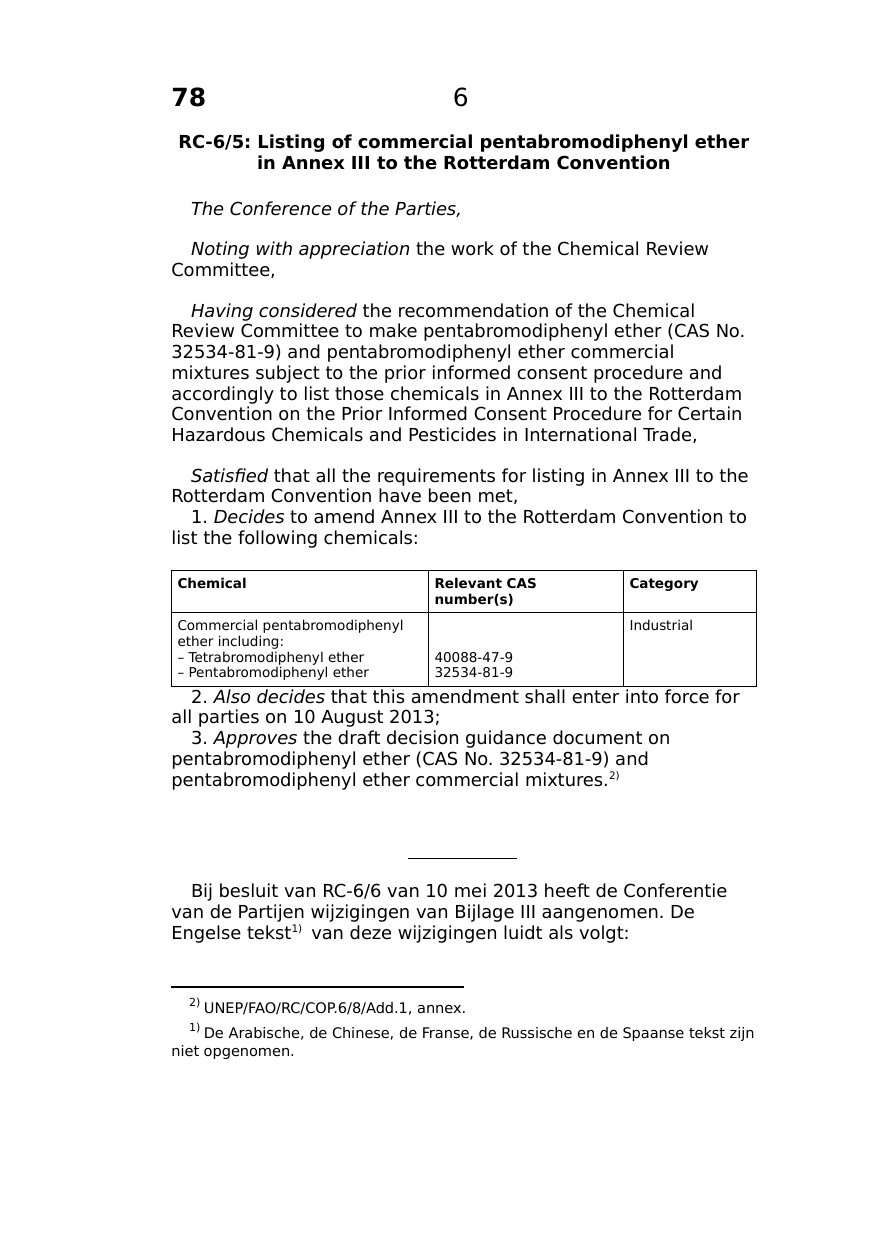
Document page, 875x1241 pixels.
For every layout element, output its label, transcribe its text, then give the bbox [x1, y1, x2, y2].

text Bij besluit van RC-6/6 van 10 mei 2013 heeft de Conferentie van de Partijen wijzigingen van Bijlage III aangenomen. De Engelse tekst van deze wijzigingen luidt als volgt: [171, 881, 756, 943]
table_cell [624, 665, 756, 686]
text Satisfied that all the requirements for listing in Annex III to the Rotterdam Convention have been met, [171, 466, 756, 507]
table_cell – Tetrabromodiphenyl ether [172, 650, 428, 665]
table_cell Commercial pentabromodiphenyl ether including: [172, 613, 428, 649]
text De Arabische, de Chinese, de Franse, de Russische en de Spaanse tekst zijn niet opgenomen. [171, 1021, 756, 1060]
table_cell 32534-81-9 [429, 665, 623, 686]
table_cell – Pentabromodiphenyl ether [172, 665, 428, 686]
table_cell Industrial [624, 613, 756, 649]
text Having considered the recommendation of the Chemical Review Committee to make pentabromodiphenyl ether (CAS No. 32534-81-9) and pentabromodiphenyl ether commercial mixtures subject to the prior informed consent procedure and accordingly to list those chemicals in Annex III to the Rotterdam Convention on the Prior Informed Consent Procedure for Certain Hazardous Chemicals and Pesticides in International Trade, [171, 301, 756, 446]
text 3. Approves the draft decision guidance document on pentabromodiphenyl ether (CAS No. 32534-81-9) and pentabromodiphenyl ether commercial mixtures. [171, 728, 756, 790]
text 2. Also decides that this amendment shall enter into force for all parties on 10 August 2013; [171, 687, 756, 728]
table_header Category [624, 571, 756, 612]
subtitle RC-6/5: Listing of commercial pentabromodiphenyl ether in Annex III to the Rotterdam Convention [171, 132, 756, 173]
table_header Relevant CAS number(s) [429, 571, 623, 612]
table_cell [429, 613, 623, 649]
text 1. Decides to amend Annex III to the Rotterdam Convention to list the following chemicals: [171, 507, 756, 548]
text The Conference of the Parties, [171, 198, 756, 219]
text Noting with appreciation the work of the Chemical Review Committee, [171, 239, 756, 281]
table_header Chemical [172, 571, 428, 612]
table_cell [624, 650, 756, 665]
table_cell 40088-47-9 [429, 650, 623, 665]
text UNEP/FAO/RC/COP.6/8/Add.1, annex. [171, 996, 756, 1018]
